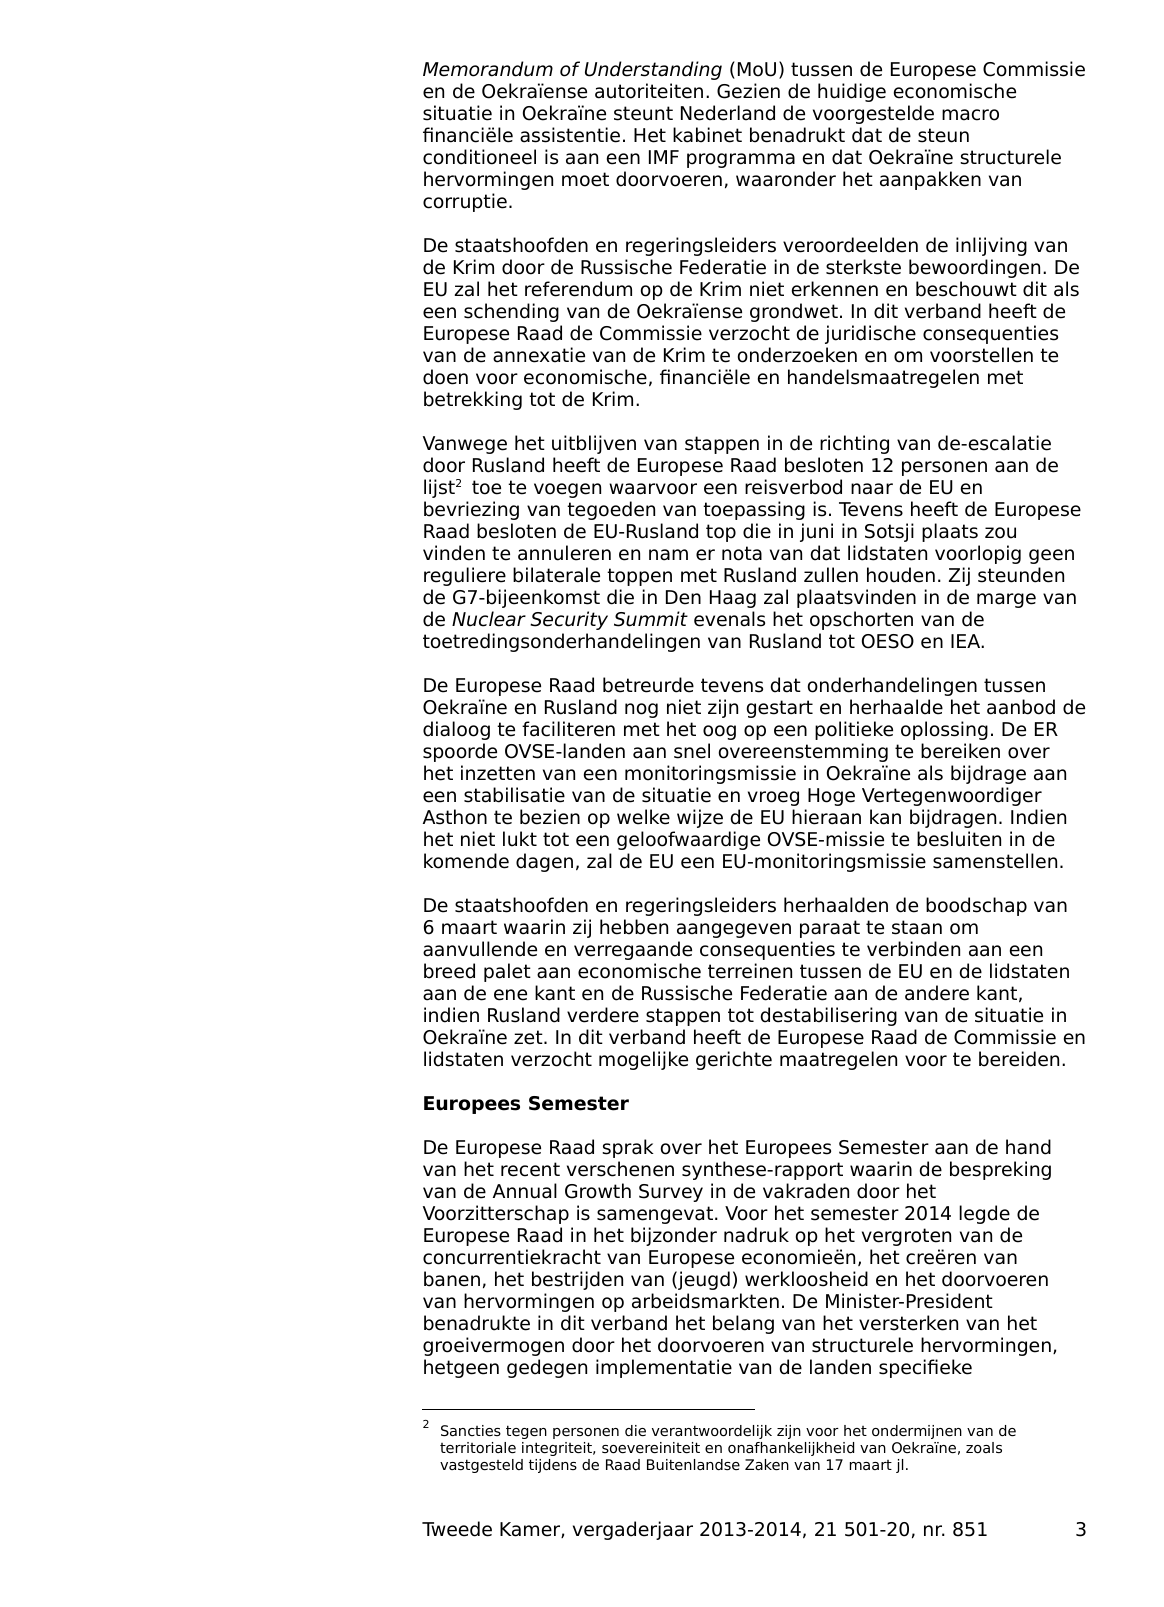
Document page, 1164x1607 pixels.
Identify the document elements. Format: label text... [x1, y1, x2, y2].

text De Europese Raad sprak over het Europees Semester aan de hand van het recent verschenen synthese-rapport waarin de bespreking van de Annual Growth Survey in de vakraden door het Voorzitterschap is samengevat. Voor het semester 2014 legde de Europese Raad in het bijzonder nadruk op het vergroten van de concurrentiekracht van Europese economieën, het creëren van banen, het bestrijden van (jeugd) werkloosheid en het doorvoeren van hervormingen op arbeidsmarkten. De Minister-President benadrukte in dit verband het belang van het versterken van het groeivermogen door het doorvoeren van structurele hervormingen, hetgeen gedegen implementatie van de landen specifieke [422, 1137, 1087, 1379]
text De staatshoofden en regeringsleiders herhaalden de boodschap van 6 maart waarin zij hebben aangegeven paraat te staan om aanvullende en verregaande consequenties te verbinden aan een breed palet aan economische terreinen tussen de EU en de lidstaten aan de ene kant en de Russische Federatie aan de andere kant, indien Rusland verdere stappen tot destabilisering van de situatie in Oekraïne zet. In dit verband heeft de Europese Raad de Commissie en lidstaten verzocht mogelijke gerichte maatregelen voor te bereiden. [422, 895, 1087, 1071]
text De Europese Raad betreurde tevens dat onderhandelingen tussen Oekraïne en Rusland nog niet zijn gestart en herhaalde het aanbod de dialoog te faciliteren met het oog op een politieke oplossing. De ER spoorde OVSE-landen aan snel overeenstemming te bereiken over het inzetten van een monitoringsmissie in Oekraïne als bijdrage aan een stabilisatie van de situatie en vroeg Hoge Vertegenwoordiger Asthon te bezien op welke wijze de EU hieraan kan bijdragen. Indien het niet lukt tot een geloofwaardige OVSE-missie te besluiten in de komende dagen, zal de EU een EU-monitoringsmissie samenstellen. [422, 675, 1087, 873]
subtitle Europees Semester [422, 1093, 1087, 1115]
text De staatshoofden en regeringsleiders veroordeelden de inlijving van de Krim door de Russische Federatie in de sterkste bewoordingen. De EU zal het referendum op de Krim niet erkennen en beschouwt dit als een schending van de Oekraïense grondwet. In dit verband heeft de Europese Raad de Commissie verzocht de juridische consequenties van de annexatie van de Krim te onderzoeken en om voorstellen te doen voor economische, financiële en handelsmaatregelen met betrekking tot de Krim. [422, 235, 1087, 411]
text Sancties tegen personen die verantwoordelijk zijn voor het ondermijnen van de territoriale integriteit, soevereiniteit en onafhankelijkheid van Oekraïne, zoals vastgesteld tijdens de Raad Buitenlandse Zaken van 17 maart jl. [422, 1418, 1087, 1474]
text Vanwege het uitblijven van stappen in de richting van de-escalatie door Rusland heeft de Europese Raad besloten 12 personen aan de lijst toe te voegen waarvoor een reisverbod naar de EU en bevriezing van tegoeden van toepassing is. Tevens heeft de Europese Raad besloten de EU-Rusland top die in juni in Sotsji plaats zou vinden te annuleren en nam er nota van dat lidstaten voorlopig geen reguliere bilaterale toppen met Rusland zullen houden. Zij steunden de G7-bijeenkomst die in Den Haag zal plaatsvinden in de marge van de Nuclear Security Summit evenals het opschorten van de toetredingsonderhandelingen van Rusland tot OESO en IEA. [422, 433, 1087, 653]
text Memorandum of Understanding (MoU) tussen de Europese Commissie en de Oekraïense autoriteiten. Gezien de huidige economische situatie in Oekraïne steunt Nederland de voorgestelde macro financiële assistentie. Het kabinet benadrukt dat de steun conditioneel is aan een IMF programma en dat Oekraïne structurele hervormingen moet doorvoeren, waaronder het aanpakken van corruptie. [422, 59, 1087, 213]
